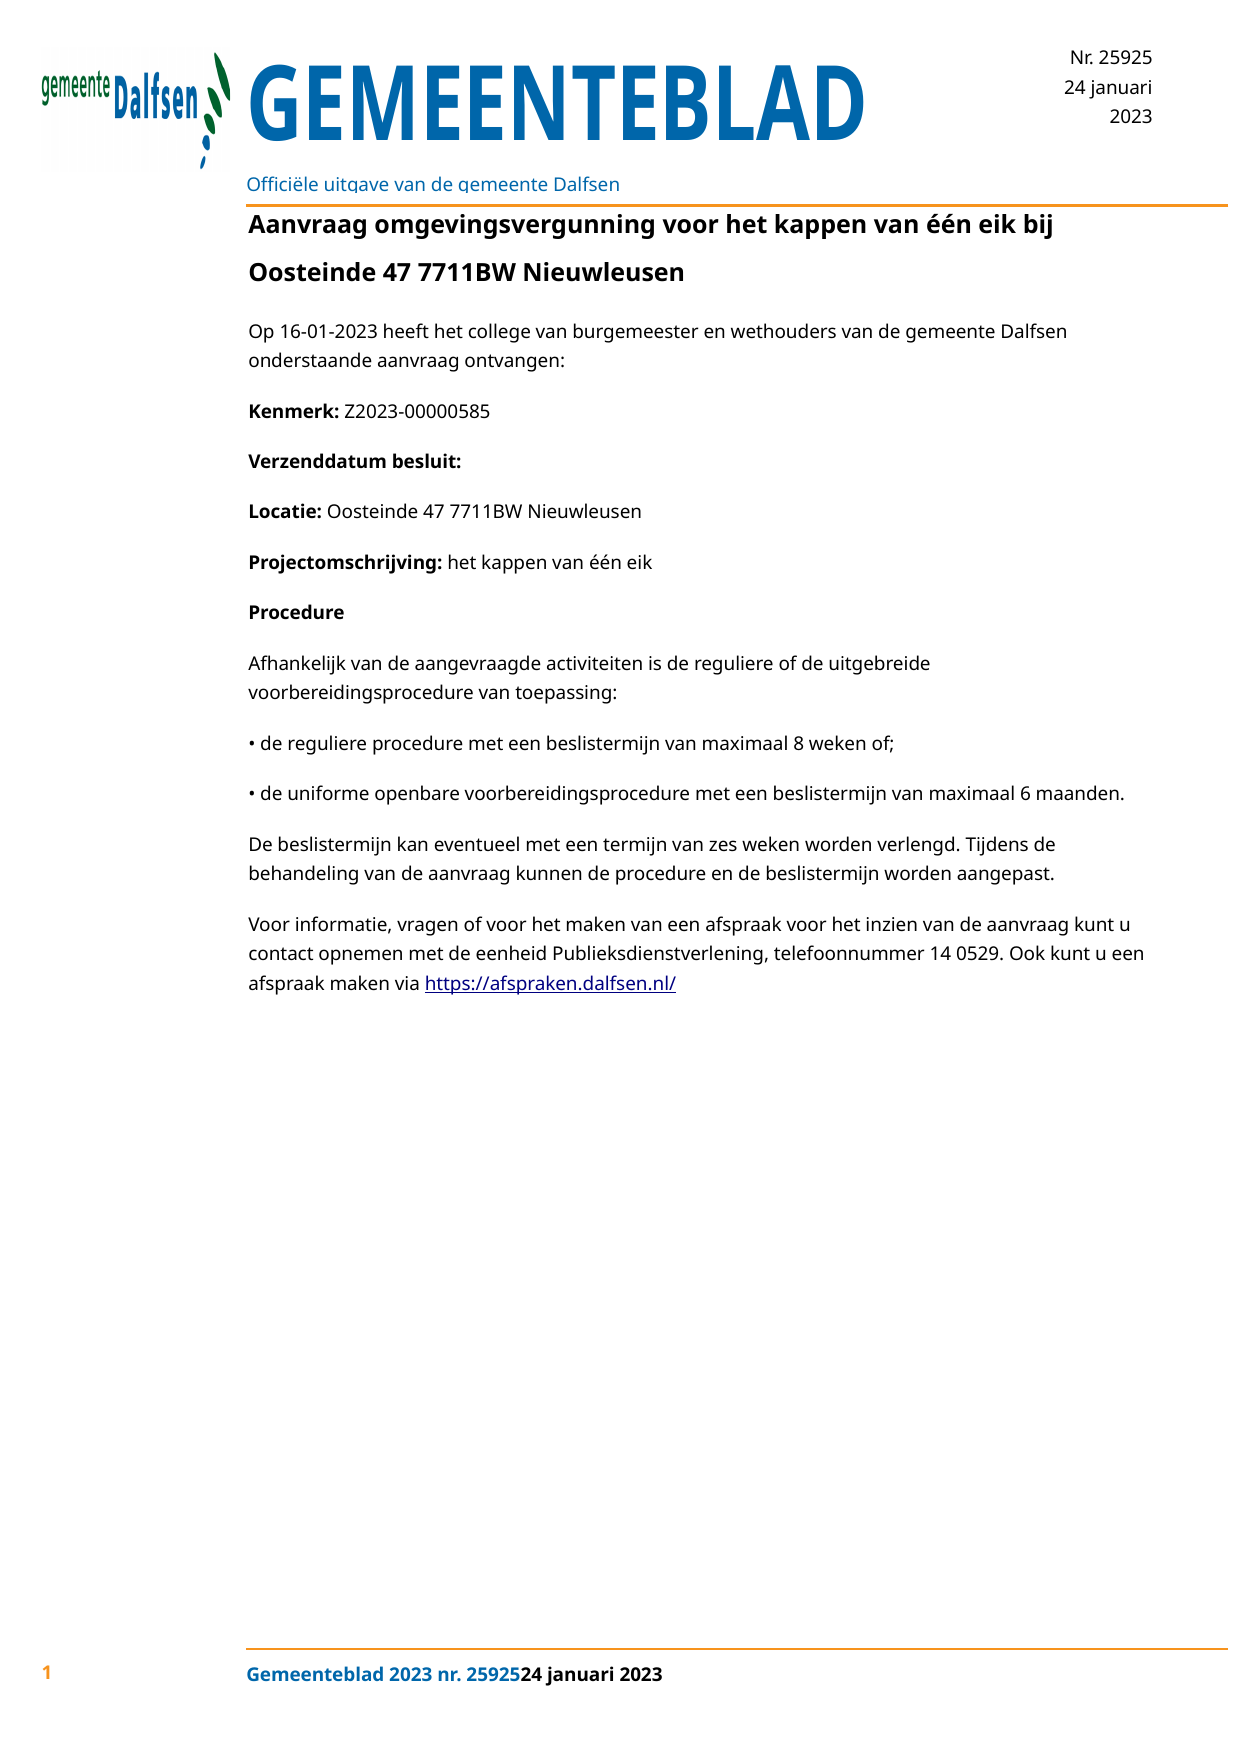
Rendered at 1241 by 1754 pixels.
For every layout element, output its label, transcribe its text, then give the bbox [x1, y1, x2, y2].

text • de reguliere procedure met een beslistermijn van maximaal 8 weken of; [248, 730, 1152, 756]
text Kenmerk: Z2023-00000585 [248, 398, 1152, 424]
text Op 16-01-2023 heeft het college van burgemeester en wethouders van de gemeente Dalfsen onderstaande aanvraag ontvangen: [248, 318, 1152, 373]
text Procedure [248, 599, 1152, 625]
text De beslistermijn kan eventueel met een termijn van zes weken worden verlengd. Tijdens de behandeling van de aanvraag kunnen de procedure en de beslistermijn worden aangepast. [248, 831, 1152, 886]
text Aanvraag omgevingsvergunning voor het kappen van één eik bij Oosteinde 47 7711BW Nieuwleusen [248, 207, 1152, 288]
text • de uniforme openbare voorbereidingsprocedure met een beslistermijn van maximaal 6 maanden. [248, 780, 1152, 806]
text Voor informatie, vragen of voor het maken van een afspraak voor het inzien van de aanvraag kunt u contact opnemen met de eenheid Publieksdienstverlening, telefoonnummer 14 0529. Ook kunt u een afspraak maken via https://afspraken.dalfsen.nl/ [248, 911, 1152, 996]
text Locatie: Oosteinde 47 7711BW Nieuwleusen [248, 499, 1152, 524]
text Verzenddatum besluit: [248, 448, 1152, 474]
text Afhankelijk van de aangevraagde activiteiten is de reguliere of de uitgebreide voorbereidingsprocedure van toepassing: [248, 650, 1152, 705]
text Projectomschrijving: het kappen van één eik [248, 549, 1152, 575]
picture [41, 47, 231, 172]
